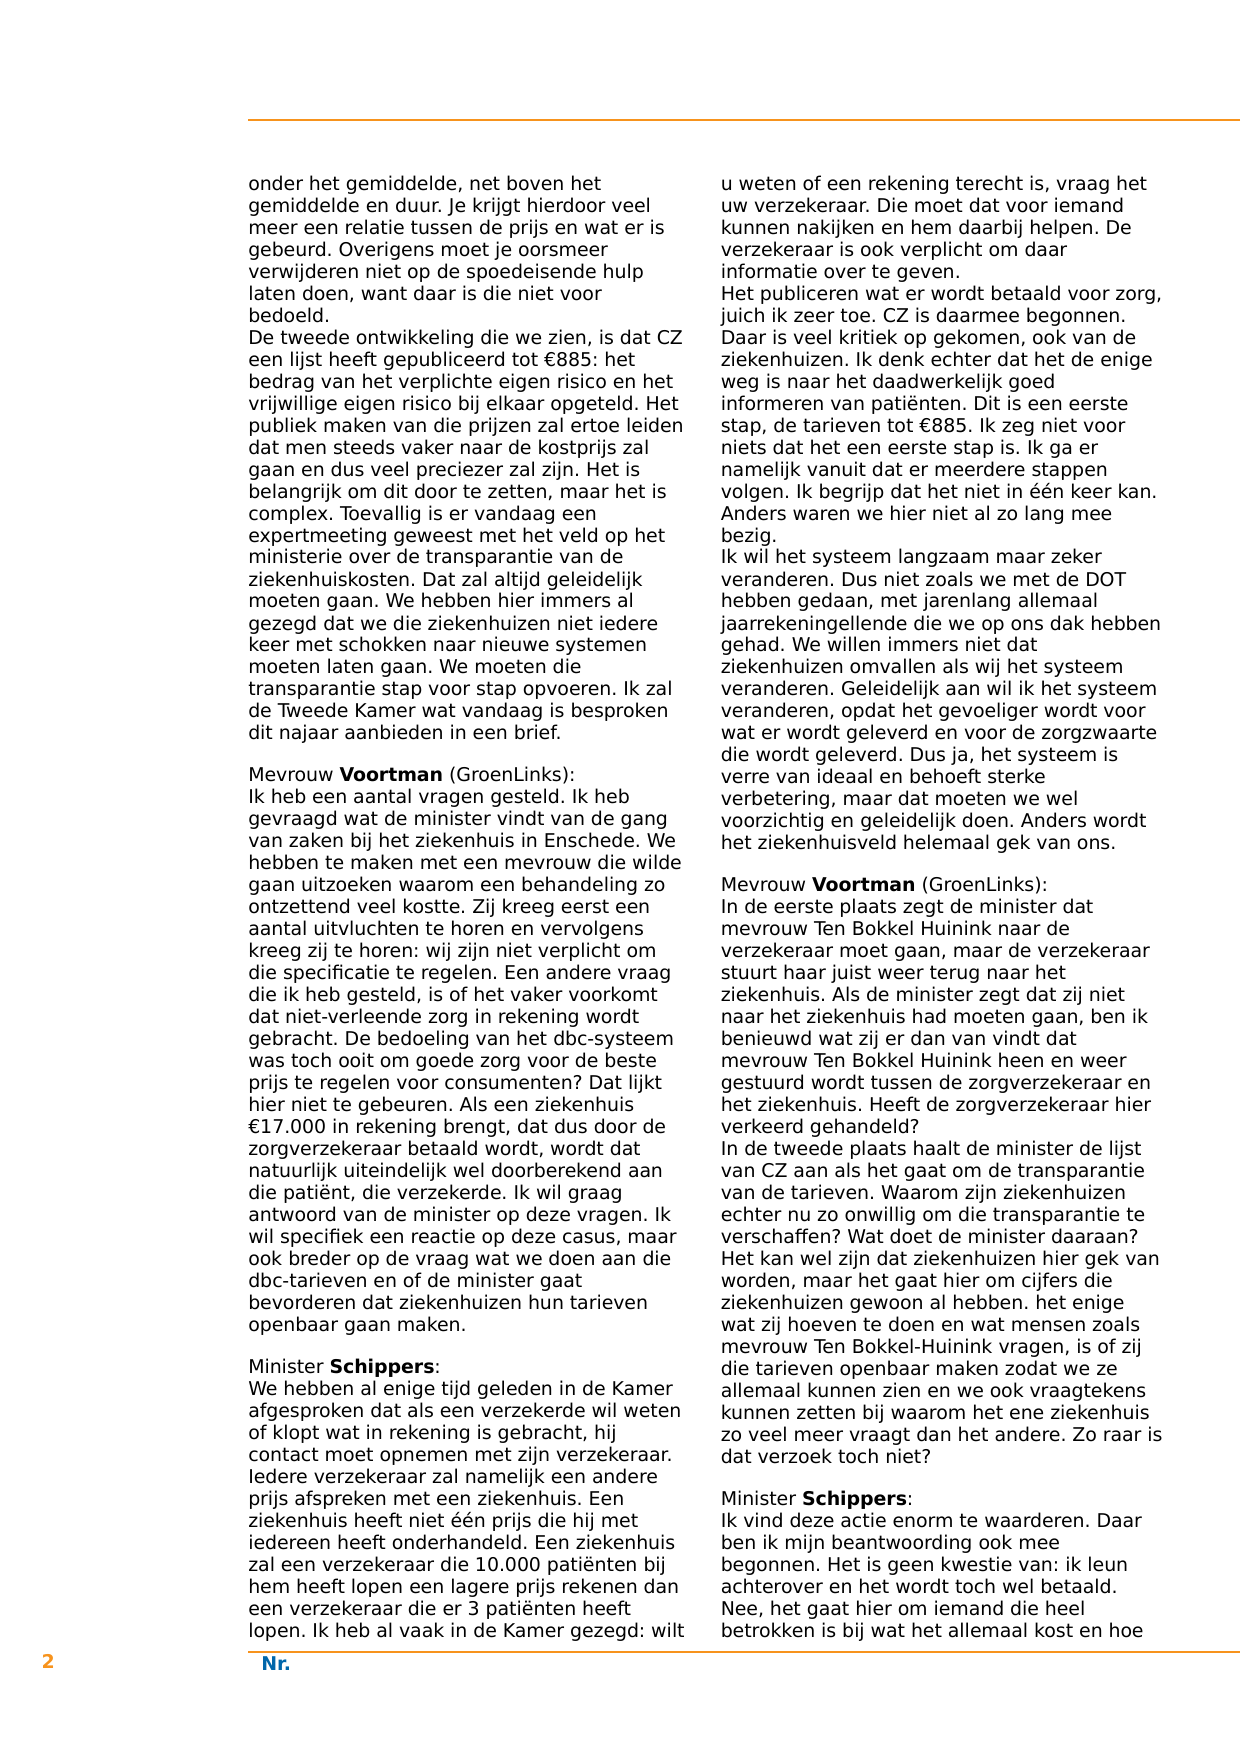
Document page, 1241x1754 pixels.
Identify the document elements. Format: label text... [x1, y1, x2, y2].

text Minister Schippers: [248, 1356, 691, 1378]
text Minister Schippers: [721, 1488, 1163, 1509]
text Ik vind deze actie enorm te waarderen. Daar ben ik mijn beantwoording ook mee begonnen. Het is geen kwestie van: ik leun achterover en het wordt toch wel betaald. Nee, het gaat hier om iemand die heel betrokken is bij wat het allemaal kost en hoe [721, 1509, 1163, 1641]
text Ik heb een aantal vragen gesteld. Ik heb gevraagd wat de minister vindt van de gang van zaken bij het ziekenhuis in Enschede. We hebben te maken met een mevrouw die wilde gaan uitzoeken waarom een behandeling zo ontzettend veel kostte. Zij kreeg eerst een aantal uitvluchten te horen en vervolgens kreeg zij te horen: wij zijn niet verplicht om die specificatie te regelen. Een andere vraag die ik heb gesteld, is of het vaker voorkomt dat niet-verleende zorg in rekening wordt gebracht. De bedoeling van het dbc-systeem was toch ooit om goede zorg voor de beste prijs te regelen voor consumenten? Dat lijkt hier niet te gebeuren. Als een ziekenhuis €17.000 in rekening brengt, dat dus door de zorgverzekeraar betaald wordt, wordt dat natuurlijk uiteindelijk wel doorberekend aan die patiënt, die verzekerde. Ik wil graag antwoord van de minister op deze vragen. Ik wil specifiek een reactie op deze casus, maar ook breder op de vraag wat we doen aan die dbc-tarieven en of de minister gaat bevorderen dat ziekenhuizen hun tarieven openbaar gaan maken. [248, 786, 691, 1336]
text Mevrouw Voortman (GroenLinks): [721, 874, 1163, 896]
text In de tweede plaats haalt de minister de lijst van CZ aan als het gaat om de transparantie van de tarieven. Waarom zijn ziekenhuizen echter nu zo onwillig om die transparantie te verschaffen? Wat doet de minister daaraan? Het kan wel zijn dat ziekenhuizen hier gek van worden, maar het gaat hier om cijfers die ziekenhuizen gewoon al hebben. het enige wat zij hoeven te doen en wat mensen zoals mevrouw Ten Bokkel-Huinink vragen, is of zij die tarieven openbaar maken zodat we ze allemaal kunnen zien en we ook vraagtekens kunnen zetten bij waarom het ene ziekenhuis zo veel meer vraagt dan het andere. Zo raar is dat verzoek toch niet? [721, 1138, 1163, 1468]
text u weten of een rekening terecht is, vraag het uw verzekeraar. Die moet dat voor iemand kunnen nakijken en hem daarbij helpen. De verzekeraar is ook verplicht om daar informatie over te geven. [721, 173, 1163, 283]
text Ik wil het systeem langzaam maar zeker veranderen. Dus niet zoals we met de DOT hebben gedaan, met jarenlang allemaal jaarrekeningellende die we op ons dak hebben gehad. We willen immers niet dat ziekenhuizen omvallen als wij het systeem veranderen. Geleidelijk aan wil ik het systeem veranderen, opdat het gevoeliger wordt voor wat er wordt geleverd en voor de zorgzwaarte die wordt geleverd. Dus ja, het systeem is verre van ideaal en behoeft sterke verbetering, maar dat moeten we wel voorzichtig en geleidelijk doen. Anders wordt het ziekenhuisveld helemaal gek van ons. [721, 546, 1163, 854]
text Mevrouw Voortman (GroenLinks): [248, 764, 691, 786]
text In de eerste plaats zegt de minister dat mevrouw Ten Bokkel Huinink naar de verzekeraar moet gaan, maar de verzekeraar stuurt haar juist weer terug naar het ziekenhuis. Als de minister zegt dat zij niet naar het ziekenhuis had moeten gaan, ben ik benieuwd wat zij er dan van vindt dat mevrouw Ten Bokkel Huinink heen en weer gestuurd wordt tussen de zorgverzekeraar en het ziekenhuis. Heeft de zorgverzekeraar hier verkeerd gehandeld? [721, 896, 1163, 1138]
text onder het gemiddelde, net boven het gemiddelde en duur. Je krijgt hierdoor veel meer een relatie tussen de prijs en wat er is gebeurd. Overigens moet je oorsmeer verwijderen niet op de spoedeisende hulp laten doen, want daar is die niet voor bedoeld. [248, 173, 691, 327]
text De tweede ontwikkeling die we zien, is dat CZ een lijst heeft gepubliceerd tot €885: het bedrag van het verplichte eigen risico en het vrijwillige eigen risico bij elkaar opgeteld. Het publiek maken van die prijzen zal ertoe leiden dat men steeds vaker naar de kostprijs zal gaan en dus veel preciezer zal zijn. Het is belangrijk om dit door te zetten, maar het is complex. Toevallig is er vandaag een expertmeeting geweest met het veld op het ministerie over de transparantie van de ziekenhuiskosten. Dat zal altijd geleidelijk moeten gaan. We hebben hier immers al gezegd dat we die ziekenhuizen niet iedere keer met schokken naar nieuwe systemen moeten laten gaan. We moeten die transparantie stap voor stap opvoeren. Ik zal de Tweede Kamer wat vandaag is besproken dit najaar aanbieden in een brief. [248, 327, 691, 744]
text We hebben al enige tijd geleden in de Kamer afgesproken dat als een verzekerde wil weten of klopt wat in rekening is gebracht, hij contact moet opnemen met zijn verzekeraar. Iedere verzekeraar zal namelijk een andere prijs afspreken met een ziekenhuis. Een ziekenhuis heeft niet één prijs die hij met iedereen heeft onderhandeld. Een ziekenhuis zal een verzekeraar die 10.000 patiënten bij hem heeft lopen een lagere prijs rekenen dan een verzekeraar die er 3 patiënten heeft lopen. Ik heb al vaak in de Kamer gezegd: wilt [248, 1378, 691, 1641]
text Het publiceren wat er wordt betaald voor zorg, juich ik zeer toe. CZ is daarmee begonnen. Daar is veel kritiek op gekomen, ook van de ziekenhuizen. Ik denk echter dat het de enige weg is naar het daadwerkelijk goed informeren van patiënten. Dit is een eerste stap, de tarieven tot €885. Ik zeg niet voor niets dat het een eerste stap is. Ik ga er namelijk vanuit dat er meerdere stappen volgen. Ik begrijp dat het niet in één keer kan. Anders waren we hier niet al zo lang mee bezig. [721, 283, 1163, 546]
